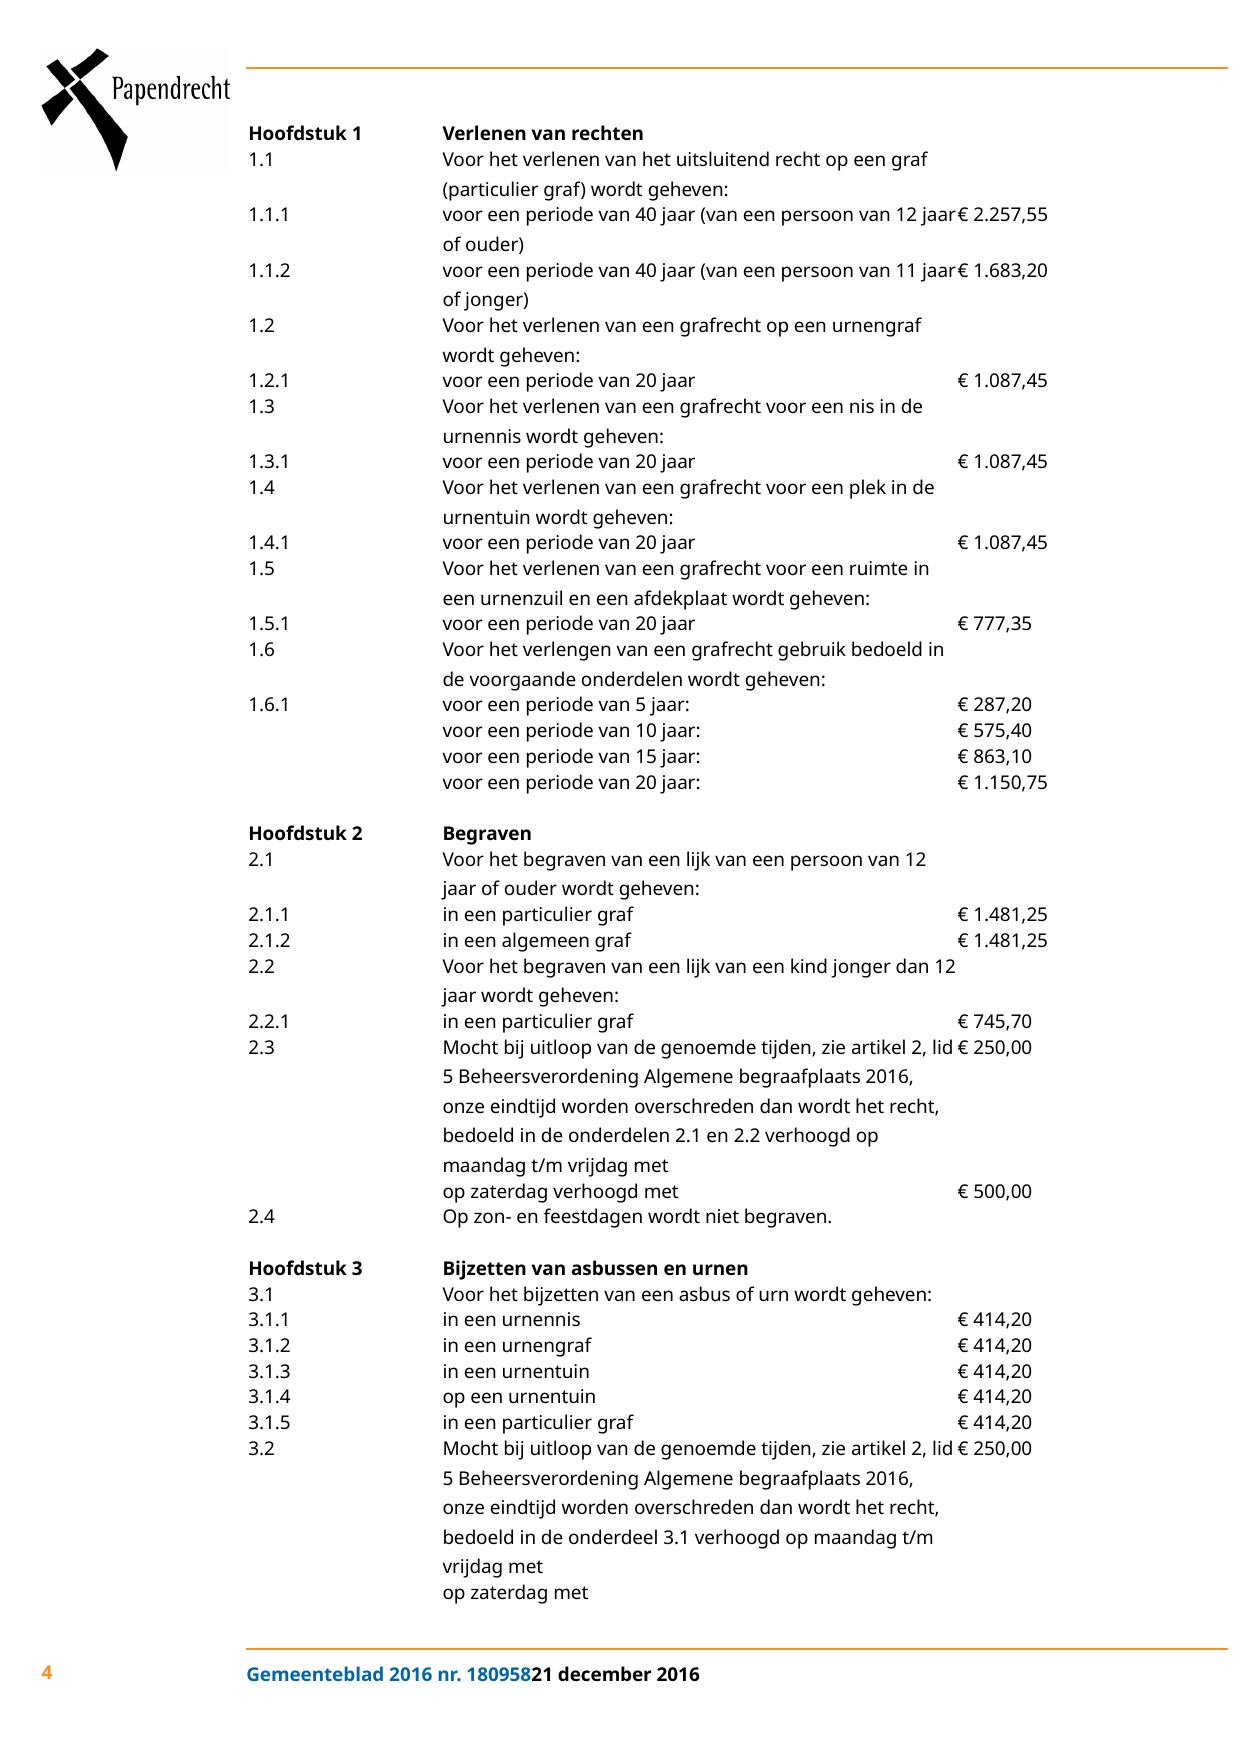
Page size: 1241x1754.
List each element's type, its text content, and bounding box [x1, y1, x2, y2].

table_cell voor een periode van 15 jaar: [442, 743, 957, 769]
table_cell in een particulier graf [442, 1410, 957, 1435]
table_cell [958, 953, 1152, 1008]
table_cell 1.3 [248, 393, 442, 448]
table_cell 2.4 [248, 1204, 442, 1229]
picture [41, 47, 231, 172]
table_cell in een urnengraf [442, 1332, 957, 1358]
table_cell op zaterdag verhoogd met [442, 1178, 957, 1204]
table_cell [958, 1204, 1152, 1229]
table_cell 1.1 [248, 146, 442, 202]
table_cell € 1.087,45 [958, 530, 1152, 555]
table_cell [958, 1229, 1152, 1255]
table_cell 2.1 [248, 846, 442, 901]
table_cell Hoofdstuk 3 [248, 1255, 442, 1281]
table_cell Hoofdstuk 2 [248, 820, 442, 846]
table_cell 3.1.2 [248, 1332, 442, 1358]
table_cell [958, 393, 1152, 448]
table_cell in een urnennis [442, 1307, 957, 1332]
table_cell [958, 846, 1152, 901]
table_cell 1.1.2 [248, 257, 442, 312]
table_cell Hoofdstuk 1 [248, 121, 442, 146]
table_cell € 250,00 [958, 1034, 1152, 1178]
table_cell [958, 474, 1152, 529]
table_cell € 745,70 [958, 1008, 1152, 1034]
table_cell 1.5 [248, 555, 442, 611]
table_cell op een urnentuin [442, 1384, 957, 1409]
table_cell [248, 769, 442, 794]
table_cell 3.1 [248, 1281, 442, 1307]
table_cell Voor het verlenen van het uitsluitend recht op een graf (particulier graf) wordt geheven: [442, 146, 957, 202]
table_cell Mocht bij uitloop van de genoemde tijden, zie artikel 2, lid 5 Beheersverordening Algemene begraafplaats 2016, onze eindtijd worden overschreden dan wordt het recht, bedoeld in de onderdeel 3.1 verhoogd op maandag t/m vrijdag met [442, 1435, 957, 1579]
table_cell 1.6.1 [248, 692, 442, 717]
table_cell voor een periode van 20 jaar [442, 368, 957, 393]
table_cell op zaterdag met [442, 1579, 957, 1605]
table_cell € 1.087,45 [958, 368, 1152, 393]
table_cell Voor het verlenen van een grafrecht op een urnengraf wordt geheven: [442, 312, 957, 367]
table_cell [958, 820, 1152, 846]
table_cell [958, 1579, 1152, 1605]
table_cell € 287,20 [958, 692, 1152, 717]
table_cell voor een periode van 20 jaar [442, 449, 957, 474]
table_cell in een algemeen graf [442, 927, 957, 953]
table_cell Bijzetten van asbussen en urnen [442, 1255, 957, 1281]
table_cell Voor het bijzetten van een asbus of urn wordt geheven: [442, 1281, 957, 1307]
table_cell in een urnentuin [442, 1358, 957, 1384]
table_cell [958, 555, 1152, 611]
table_cell 3.1.5 [248, 1410, 442, 1435]
table_cell Voor het verlengen van een grafrecht gebruik bedoeld in de voorgaande onderdelen wordt geheven: [442, 636, 957, 692]
table_cell 1.6 [248, 636, 442, 692]
table_cell [958, 121, 1152, 146]
table_cell 1.3.1 [248, 449, 442, 474]
table_cell € 575,40 [958, 718, 1152, 743]
table_cell voor een periode van 5 jaar: [442, 692, 957, 717]
table_cell voor een periode van 20 jaar: [442, 769, 957, 794]
table_cell in een particulier graf [442, 1008, 957, 1034]
table_cell Voor het verlenen van een grafrecht voor een plek in de urnentuin wordt geheven: [442, 474, 957, 529]
table_cell Voor het verlenen van een grafrecht voor een nis in de urnennis wordt geheven: [442, 393, 957, 448]
table_cell [248, 95, 442, 121]
table_cell € 1.481,25 [958, 927, 1152, 953]
table_cell € 2.257,55 [958, 202, 1152, 257]
table_cell [958, 1281, 1152, 1307]
table_cell in een particulier graf [442, 901, 957, 927]
table_cell 3.2 [248, 1435, 442, 1579]
table_cell [442, 795, 957, 820]
table_cell voor een periode van 10 jaar: [442, 718, 957, 743]
table_cell € 414,20 [958, 1410, 1152, 1435]
table_cell Verlenen van rechten [442, 121, 957, 146]
table_cell [958, 636, 1152, 692]
table_cell 3.1.3 [248, 1358, 442, 1384]
table_cell [958, 795, 1152, 820]
table_cell voor een periode van 20 jaar [442, 530, 957, 555]
table_cell Voor het begraven van een lijk van een persoon van 12 jaar of ouder wordt geheven: [442, 846, 957, 901]
table_cell [958, 312, 1152, 367]
table_cell [248, 718, 442, 743]
table_cell [248, 743, 442, 769]
table_cell Mocht bij uitloop van de genoemde tijden, zie artikel 2, lid 5 Beheersverordening Algemene begraafplaats 2016, onze eindtijd worden overschreden dan wordt het recht, bedoeld in de onderdelen 2.1 en 2.2 verhoogd op maandag t/m vrijdag met [442, 1034, 957, 1178]
table_cell 2.2.1 [248, 1008, 442, 1034]
table_cell Begraven [442, 820, 957, 846]
table_cell [248, 795, 442, 820]
table_cell € 414,20 [958, 1332, 1152, 1358]
table_cell Voor het verlenen van een grafrecht voor een ruimte in een urnenzuil en een afdekplaat wordt geheven: [442, 555, 957, 611]
table_cell [442, 95, 957, 121]
table_cell [958, 1255, 1152, 1281]
table_cell € 1.481,25 [958, 901, 1152, 927]
table_cell [958, 146, 1152, 202]
table_cell € 863,10 [958, 743, 1152, 769]
table_cell € 414,20 [958, 1358, 1152, 1384]
table_cell voor een periode van 40 jaar (van een persoon van 11 jaar of jonger) [442, 257, 957, 312]
table_cell [248, 1178, 442, 1204]
table_cell 2.2 [248, 953, 442, 1008]
table_cell [442, 1229, 957, 1255]
table_cell [958, 95, 1152, 121]
table_cell voor een periode van 40 jaar (van een persoon van 12 jaar of ouder) [442, 202, 957, 257]
table_cell [248, 1579, 442, 1605]
table_cell 3.1.4 [248, 1384, 442, 1409]
table_cell € 250,00 [958, 1435, 1152, 1579]
table_cell € 1.150,75 [958, 769, 1152, 794]
table_cell € 1.683,20 [958, 257, 1152, 312]
table_cell voor een periode van 20 jaar [442, 611, 957, 636]
table_cell Voor het begraven van een lijk van een kind jonger dan 12 jaar wordt geheven: [442, 953, 957, 1008]
table_cell 2.1.2 [248, 927, 442, 953]
table_cell 1.4 [248, 474, 442, 529]
table_cell 1.5.1 [248, 611, 442, 636]
table_cell [248, 1229, 442, 1255]
table_cell 1.1.1 [248, 202, 442, 257]
table_cell € 500,00 [958, 1178, 1152, 1204]
table_cell 1.2 [248, 312, 442, 367]
table_cell 2.3 [248, 1034, 442, 1178]
table_cell € 777,35 [958, 611, 1152, 636]
table_cell 3.1.1 [248, 1307, 442, 1332]
table_cell Op zon- en feestdagen wordt niet begraven. [442, 1204, 957, 1229]
table_cell 1.4.1 [248, 530, 442, 555]
table_cell 2.1.1 [248, 901, 442, 927]
table_cell 1.2.1 [248, 368, 442, 393]
table_cell € 1.087,45 [958, 449, 1152, 474]
table_cell € 414,20 [958, 1307, 1152, 1332]
table_cell € 414,20 [958, 1384, 1152, 1409]
